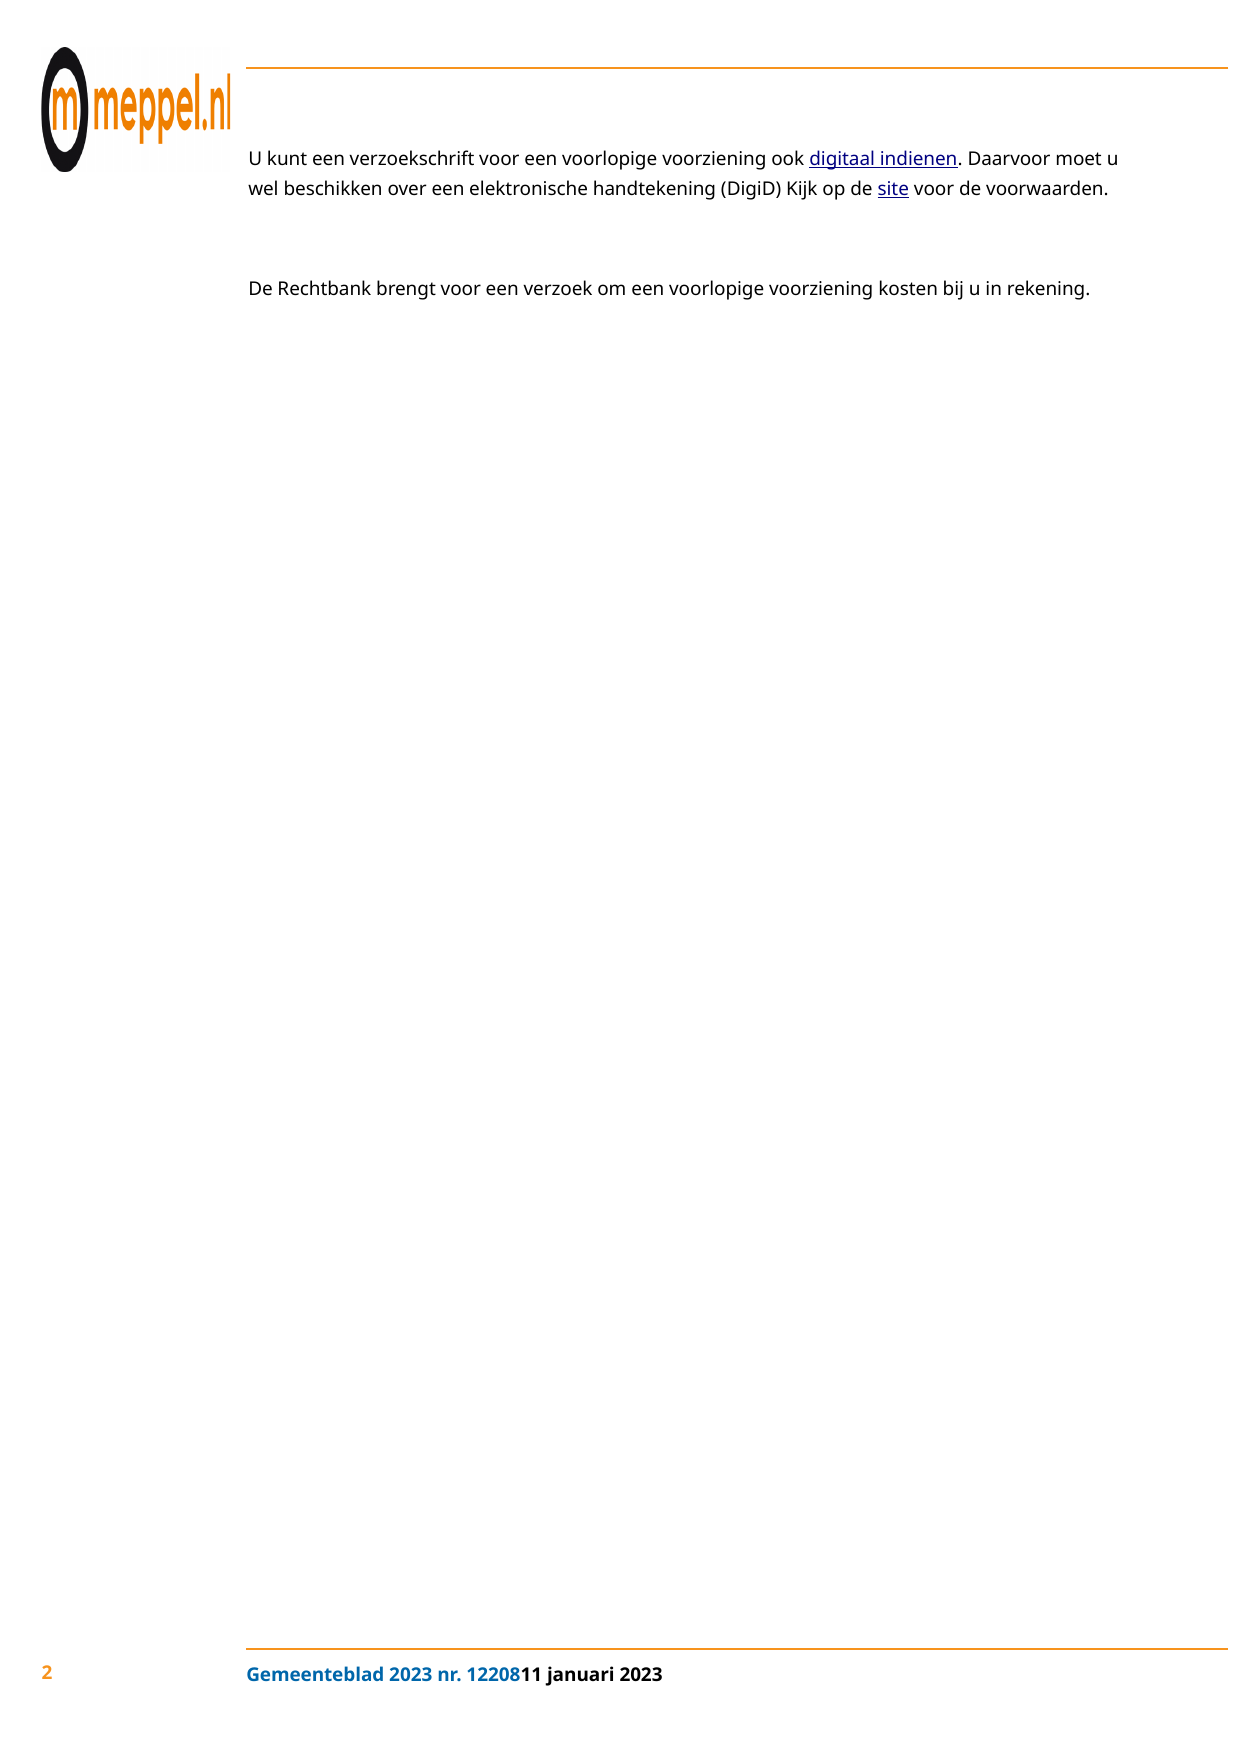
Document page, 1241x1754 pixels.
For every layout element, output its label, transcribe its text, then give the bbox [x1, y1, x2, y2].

text U kunt een verzoekschrift voor een voorlopige voorziening ook digitaal indienen. Daarvoor moet u wel beschikken over een elektronische handtekening (DigiD) Kijk op de site voor de voorwaarden. [248, 145, 1152, 201]
picture [41, 47, 231, 172]
text De Rechtbank brengt voor een verzoek om een voorlopige voorziening kosten bij u in rekening. [248, 276, 1152, 301]
